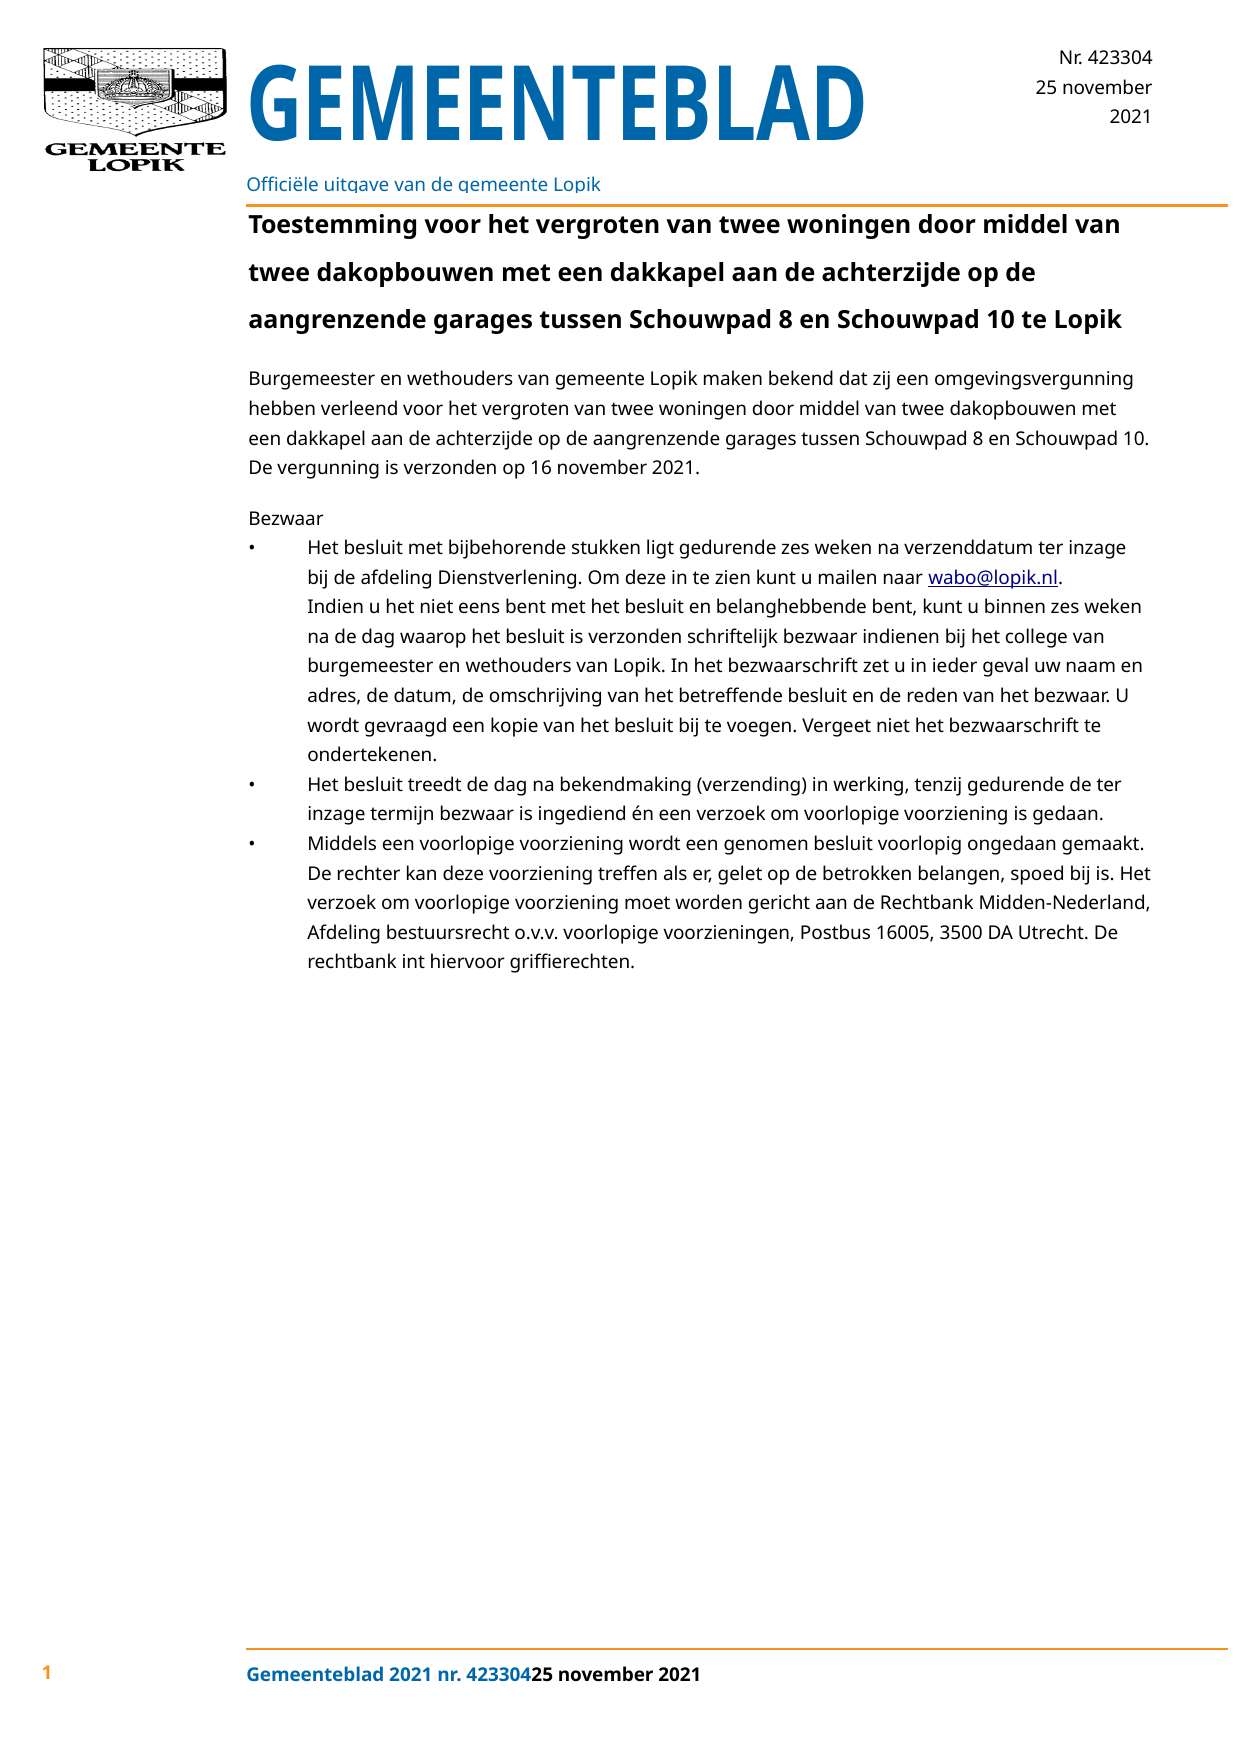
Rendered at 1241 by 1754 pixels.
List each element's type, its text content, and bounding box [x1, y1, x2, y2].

list Het besluit treedt de dag na bekendmaking (verzending) in werking, tenzij gedurende de ter inzage termijn bezwaar is ingediend én een verzoek om voorlopige voorziening is gedaan. [248, 771, 1152, 826]
text Burgemeester en wethouders van gemeente Lopik maken bekend dat zij een omgevingsvergunning hebben verleend voor het vergroten van twee woningen door middel van twee dakopbouwen met een dakkapel aan de achterzijde op de aangrenzende garages tussen Schouwpad 8 en Schouwpad 10. De vergunning is verzonden op 16 november 2021. [248, 366, 1152, 480]
list Middels een voorlopige voorziening wordt een genomen besluit voorlopig ongedaan gemaakt. De rechter kan deze voorziening treffen als er, gelet op de betrokken belangen, spoed bij is. Het verzoek om voorlopige voorziening moet worden gericht aan de Rechtbank Midden-Nederland, Afdeling bestuursrecht o.v.v. voorlopige voorzieningen, Postbus 16005, 3500 DA Utrecht. De rechtbank int hiervoor griffierechten. [248, 830, 1152, 974]
list Het besluit met bijbehorende stukken ligt gedurende zes weken na verzenddatum ter inzage bij de afdeling Dienstverlening. Om deze in te zien kunt u mailen naar wabo@lopik.nl. [248, 534, 1152, 589]
text Toestemming voor het vergroten van twee woningen door middel van twee dakopbouwen met een dakkapel aan de achterzijde op de aangrenzende garages tussen Schouwpad 8 en Schouwpad 10 te Lopik [248, 207, 1152, 336]
text Bezwaar [248, 505, 1152, 530]
list Indien u het niet eens bent met het besluit en belanghebbende bent, kunt u binnen zes weken na de dag waarop het besluit is verzonden schriftelijk bezwaar indienen bij het college van burgemeester en wethouders van Lopik. In het bezwaarschrift zet u in ieder geval uw naam en adres, de datum, de omschrijving van het betreffende besluit en de reden van het bezwaar. U wordt gevraagd een kopie van het besluit bij te voegen. Vergeet niet het bezwaarschrift te ondertekenen. [248, 593, 1152, 767]
picture [41, 47, 231, 172]
